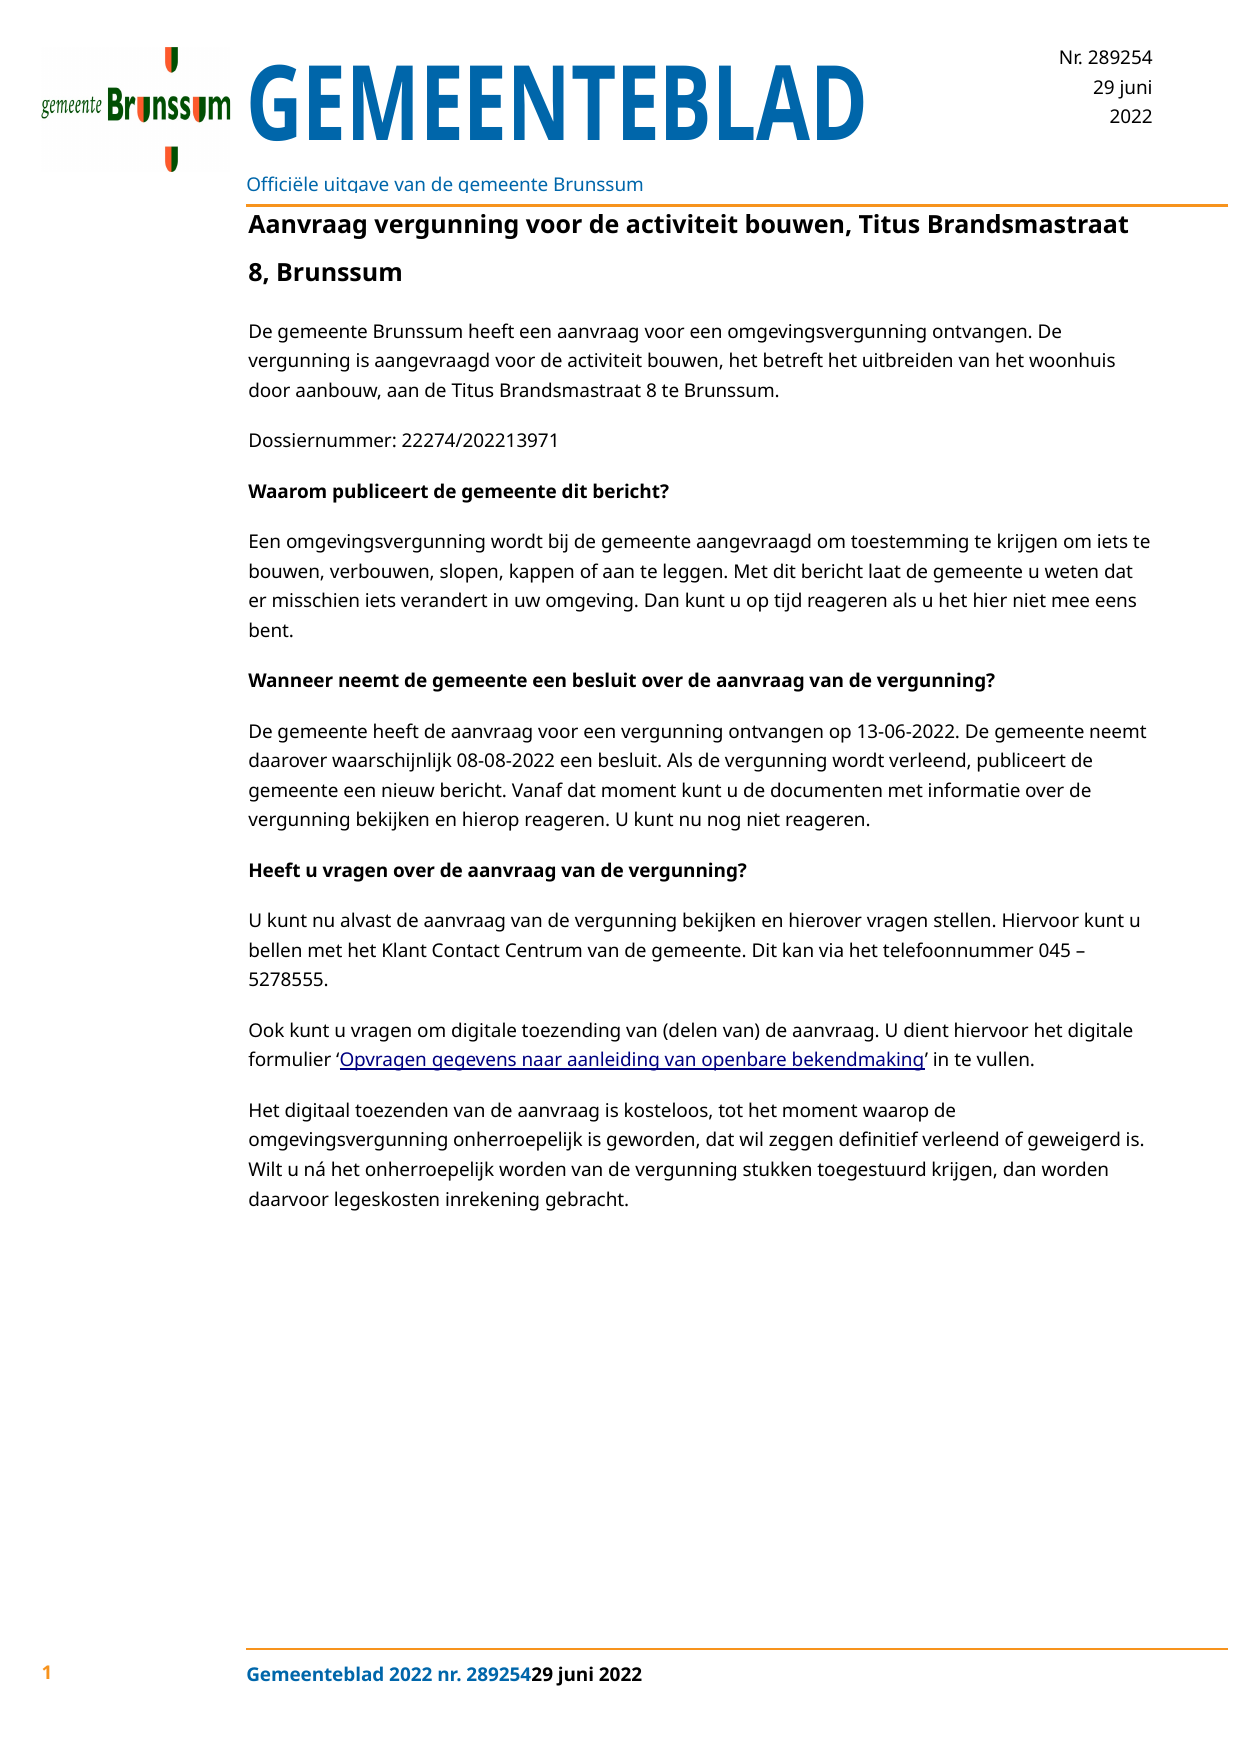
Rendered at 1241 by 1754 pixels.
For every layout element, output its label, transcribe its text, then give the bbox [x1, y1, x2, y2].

text Wanneer neemt de gemeente een besluit over de aanvraag van de vergunning? [248, 667, 1152, 693]
text De gemeente Brunssum heeft een aanvraag voor een omgevingsvergunning ontvangen. De vergunning is aangevraagd voor de activiteit bouwen, het betreft het uitbreiden van het woonhuis door aanbouw, aan de Titus Brandsmastraat 8 te Brunssum. [248, 318, 1152, 403]
text Waarom publiceert de gemeente dit bericht? [248, 478, 1152, 504]
text Aanvraag vergunning voor de activiteit bouwen, Titus Brandsmastraat 8, Brunssum [248, 207, 1152, 288]
text U kunt nu alvast de aanvraag van de vergunning bekijken en hierover vragen stellen. Hiervoor kunt u bellen met het Klant Contact Centrum van de gemeente. Dit kan via het telefoonnummer 045 – 5278555. [248, 907, 1152, 992]
picture [41, 47, 231, 172]
text Een omgevingsvergunning wordt bij de gemeente aangevraagd om toestemming te krijgen om iets te bouwen, verbouwen, slopen, kappen of aan te leggen. Met dit bericht laat de gemeente u weten dat er misschien iets verandert in uw omgeving. Dan kunt u op tijd reageren als u het hier niet mee eens bent. [248, 528, 1152, 643]
text De gemeente heeft de aanvraag voor een vergunning ontvangen op 13-06-2022. De gemeente neemt daarover waarschijnlijk 08-08-2022 een besluit. Als de vergunning wordt verleend, publiceert de gemeente een nieuw bericht. Vanaf dat moment kunt u de documenten met informatie over de vergunning bekijken en hierop reageren. U kunt nu nog niet reageren. [248, 718, 1152, 832]
text Dossiernummer: 22274/202213971 [248, 427, 1152, 453]
text Het digitaal toezenden van de aanvraag is kosteloos, tot het moment waarop de omgevingsvergunning onherroepelijk is geworden, dat wil zeggen definitief verleend of geweigerd is. Wilt u ná het onherroepelijk worden van de vergunning stukken toegestuurd krijgen, dan worden daarvoor legeskosten inrekening gebracht. [248, 1097, 1152, 1212]
text Ook kunt u vragen om digitale toezending van (delen van) de aanvraag. U dient hiervoor het digitale formulier ‘Opvragen gegevens naar aanleiding van openbare bekendmaking’ in te vullen. [248, 1017, 1152, 1072]
text Heeft u vragen over de aanvraag van de vergunning? [248, 857, 1152, 883]
